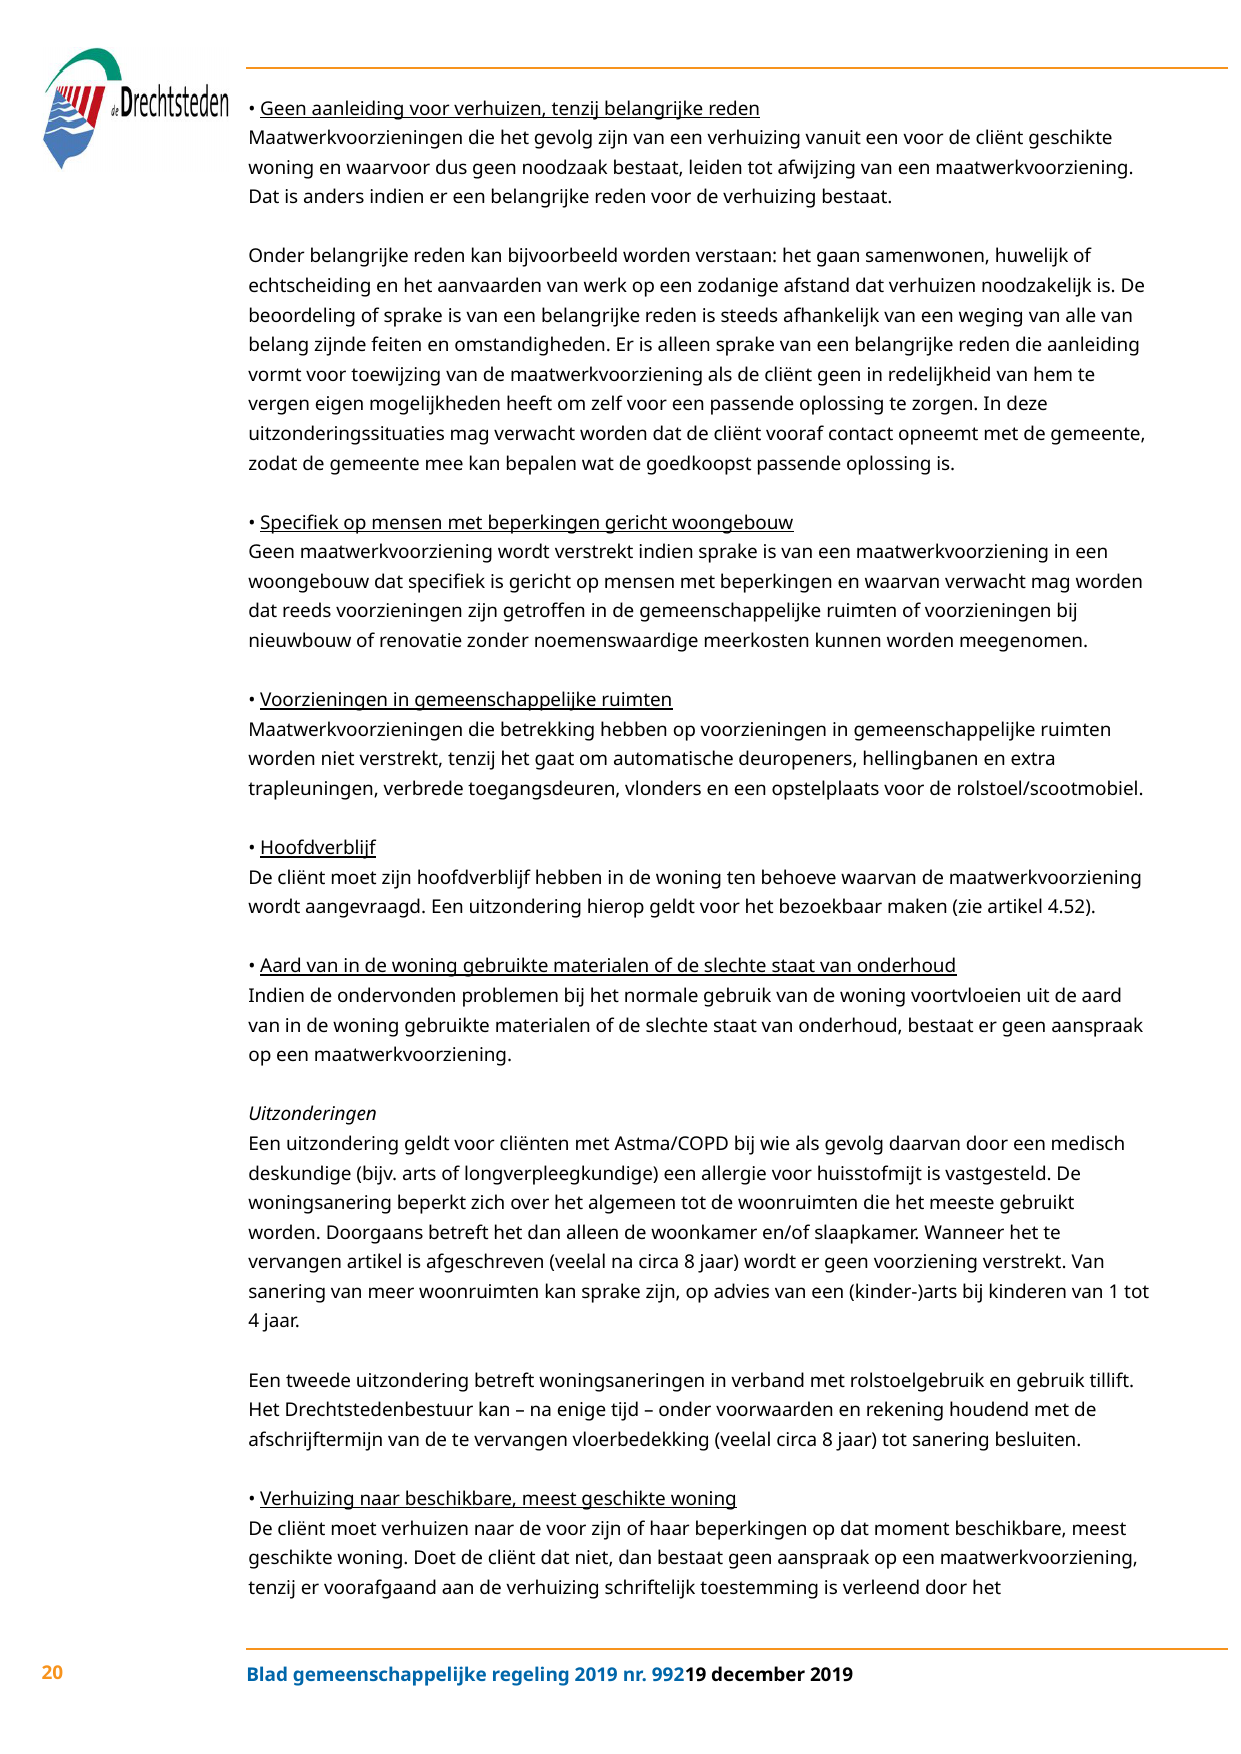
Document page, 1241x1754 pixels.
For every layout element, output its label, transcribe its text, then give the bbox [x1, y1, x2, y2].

text Onder belangrijke reden kan bijvoorbeeld worden verstaan: het gaan samenwonen, huwelijk of echtscheiding en het aanvaarden van werk op een zodanige afstand dat verhuizen noodzakelijk is. De beoordeling of sprake is van een belangrijke reden is steeds afhankelijk van een weging van alle van belang zijnde feiten en omstandigheden. Er is alleen sprake van een belangrijke reden die aanleiding vormt voor toewijzing van de maatwerkvoorziening als de cliënt geen in redelijkheid van hem te vergen eigen mogelijkheden heeft om zelf voor een passende oplossing te zorgen. In deze uitzonderingssituaties mag verwacht worden dat de cliënt vooraf contact opneemt met de gemeente, zodat de gemeente mee kan bepalen wat de goedkoopst passende oplossing is. [248, 243, 1152, 476]
text Geen maatwerkvoorziening wordt verstrekt indien sprake is van een maatwerkvoorziening in een woongebouw dat specifiek is gericht op mensen met beperkingen en waarvan verwacht mag worden dat reeds voorzieningen zijn getroffen in de gemeenschappelijke ruimten of voorzieningen bij nieuwbouw of renovatie zonder noemenswaardige meerkosten kunnen worden meegenomen. [248, 538, 1152, 653]
text De cliënt moet verhuizen naar de voor zijn of haar beperkingen op dat moment beschikbare, meest geschikte woning. Doet de cliënt dat niet, dan bestaat geen aanspraak op een maatwerkvoorziening, tenzij er voorafgaand aan de verhuizing schriftelijk toestemming is verleend door het [248, 1515, 1152, 1600]
text Maatwerkvoorzieningen die het gevolg zijn van een verhuizing vanuit een voor de cliënt geschikte woning en waarvoor dus geen noodzaak bestaat, leiden tot afwijzing van een maatwerkvoorziening. Dat is anders indien er een belangrijke reden voor de verhuizing bestaat. [248, 124, 1152, 209]
text • Geen aanleiding voor verhuizen, tenzij belangrijke reden [248, 95, 1152, 121]
text Maatwerkvoorzieningen die betrekking hebben op voorzieningen in gemeenschappelijke ruimten worden niet verstrekt, tenzij het gaat om automatische deuropeners, hellingbanen en extra trapleuningen, verbrede toegangsdeuren, vlonders en een opstelplaats voor de rolstoel/scootmobiel. [248, 716, 1152, 801]
text • Voorzieningen in gemeenschappelijke ruimten [248, 686, 1152, 712]
text Een uitzondering geldt voor cliënten met Astma/COPD bij wie als gevolg daarvan door een medisch deskundige (bijv. arts of longverpleegkundige) een allergie voor huisstofmijt is vastgesteld. De woningsanering beperkt zich over het algemeen tot de woonruimten die het meeste gebruikt worden. Doorgaans betreft het dan alleen de woonkamer en/of slaapkamer. Wanneer het te vervangen artikel is afgeschreven (veelal na circa 8 jaar) wordt er geen voorziening verstrekt. Van sanering van meer woonruimten kan sprake zijn, op advies van een (kinder-)arts bij kinderen van 1 tot 4 jaar. [248, 1130, 1152, 1333]
text • Specifiek op mensen met beperkingen gericht woongebouw [248, 509, 1152, 535]
text Een tweede uitzondering betreft woningsaneringen in verband met rolstoelgebruik en gebruik tillift. Het Drechtstedenbestuur kan – na enige tijd – onder voorwaarden en rekening houdend met de afschrijftermijn van de te vervangen vloerbedekking (veelal circa 8 jaar) tot sanering besluiten. [248, 1367, 1152, 1452]
text De cliënt moet zijn hoofdverblijf hebben in de woning ten behoeve waarvan de maatwerkvoorziening wordt aangevraagd. Een uitzondering hierop geldt voor het bezoekbaar maken (zie artikel 4.52). [248, 864, 1152, 919]
text Indien de ondervonden problemen bij het normale gebruik van de woning voortvloeien uit de aard van in de woning gebruikte materialen of de slechte staat van onderhoud, bestaat er geen aanspraak op een maatwerkvoorziening. [248, 982, 1152, 1067]
text • Aard van in de woning gebruikte materialen of de slechte staat van onderhoud [248, 953, 1152, 978]
text • Verhuizing naar beschikbare, meest geschikte woning [248, 1485, 1152, 1511]
text • Hoofdverblijf [248, 834, 1152, 860]
text Uitzonderingen [248, 1101, 1152, 1126]
picture [41, 47, 231, 172]
